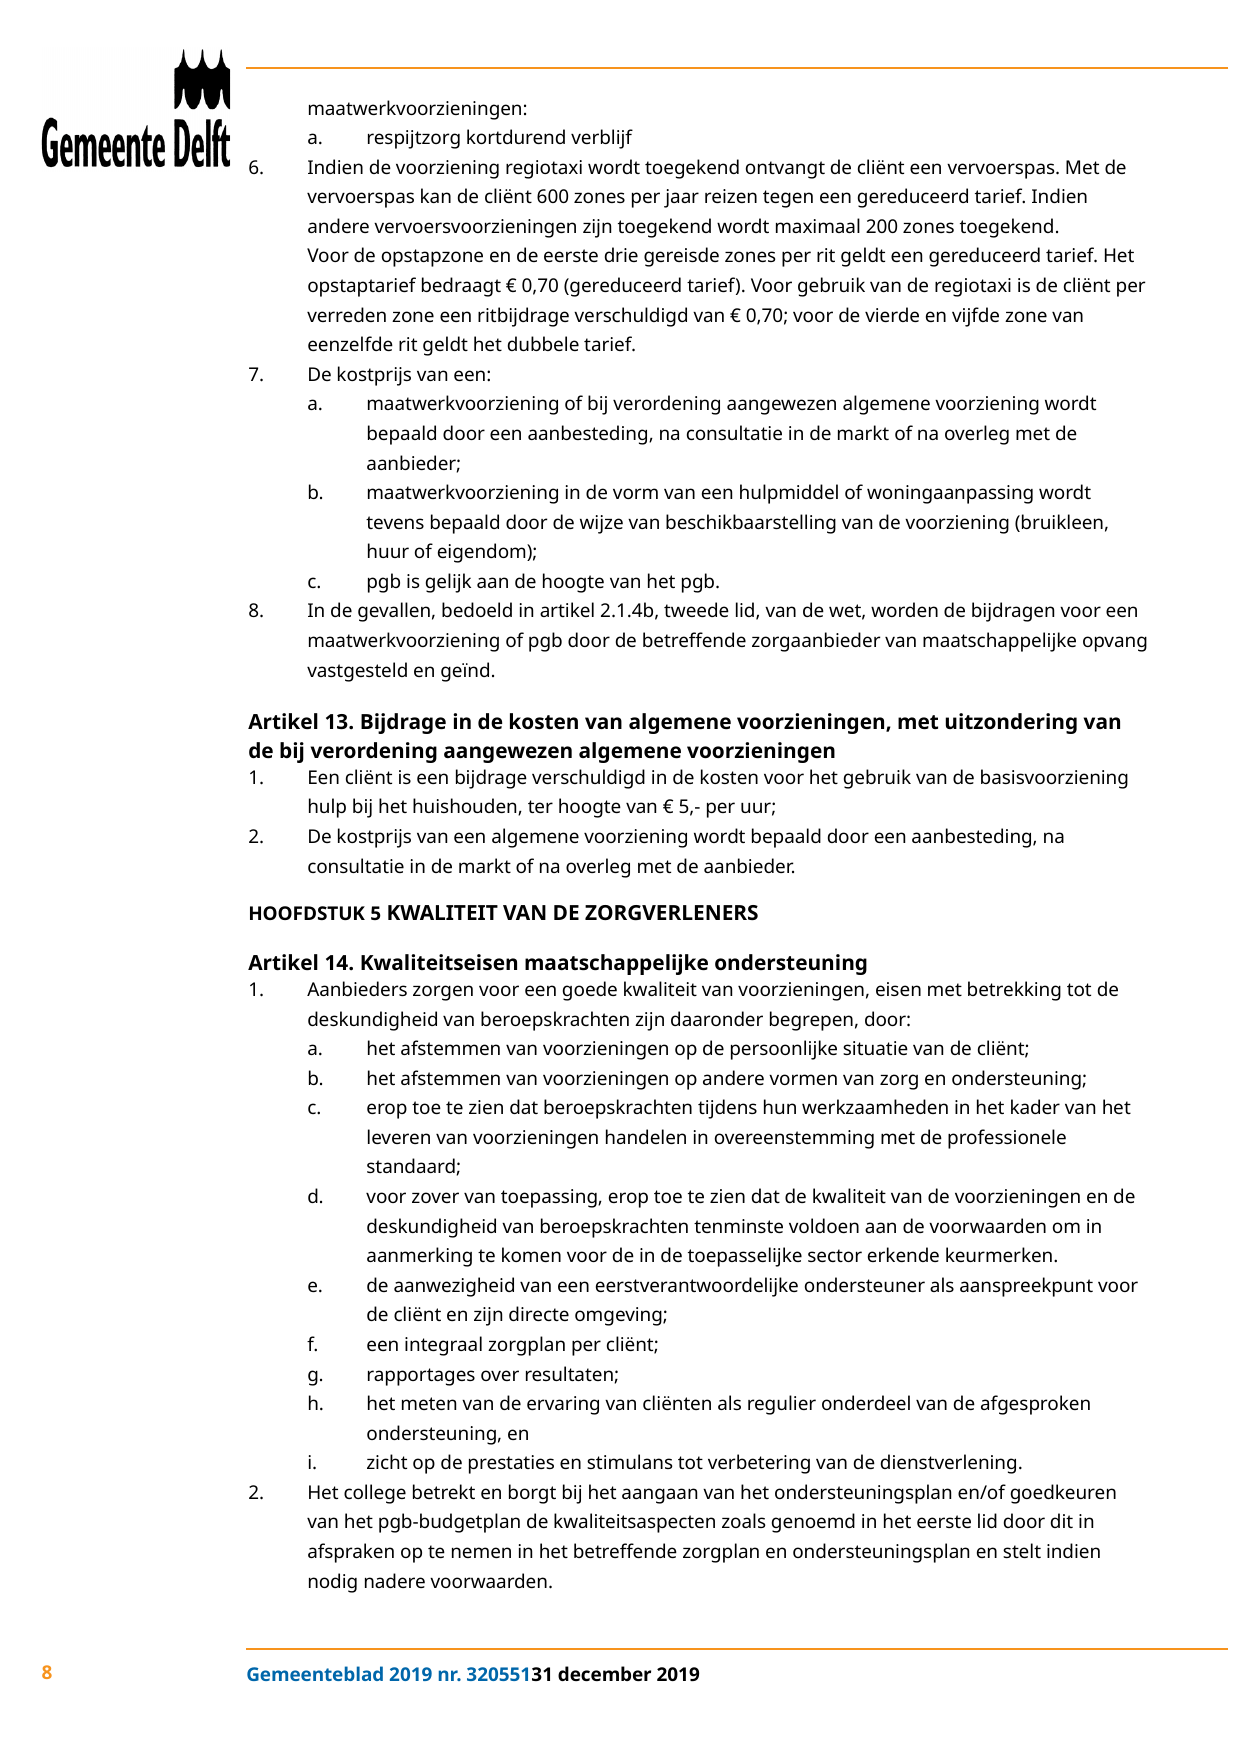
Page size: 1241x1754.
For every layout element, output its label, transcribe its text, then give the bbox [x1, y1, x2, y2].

list de aanwezigheid van een eerstverantwoordelijke ondersteuner als aanspreekpunt voor de cliënt en zijn directe omgeving; [307, 1272, 1152, 1327]
list pgb is gelijk aan de hoogte van het pgb. [307, 568, 1152, 594]
list maatwerkvoorziening of bij verordening aangewezen algemene voorziening wordt bepaald door een aanbesteding, na consultatie in de markt of na overleg met de aanbieder; [307, 391, 1152, 476]
list Het college betrekt en borgt bij het aangaan van het ondersteuningsplan en/of goedkeuren van het pgb-budgetplan de kwaliteitsaspecten zoals genoemd in het eerste lid door dit in afspraken op te nemen in het betreffende zorgplan en ondersteuningsplan en stelt indien nodig nadere voorwaarden. [248, 1479, 1152, 1594]
list het meten van de ervaring van cliënten als regulier onderdeel van de afgesproken ondersteuning, en [307, 1390, 1152, 1446]
list rapportages over resultaten; [307, 1361, 1152, 1387]
list zicht op de prestaties en stimulans tot verbetering van de dienstverlening. [307, 1449, 1152, 1475]
picture [41, 47, 231, 172]
list het afstemmen van voorzieningen op de persoonlijke situatie van de cliënt; [307, 1035, 1152, 1061]
list Een cliënt is een bijdrage verschuldigd in de kosten voor het gebruik van de basisvoorziening hulp bij het huishouden, ter hoogte van € 5,- per uur; [248, 764, 1152, 819]
list respijtzorg kortdurend verblijf [307, 124, 1152, 150]
list Indien de voorziening regiotaxi wordt toegekend ontvangt de cliënt een vervoerspas. Met de vervoerspas kan de cliënt 600 zones per jaar reizen tegen een gereduceerd tarief. Indien andere vervoersvoorzieningen zijn toegekend wordt maximaal 200 zones toegekend. [248, 154, 1152, 239]
text Artikel 14. Kwaliteitseisen maatschappelijke ondersteuning [248, 948, 1152, 976]
list maatwerkvoorziening in de vorm van een hulpmiddel of woningaanpassing wordt tevens bepaald door de wijze van beschikbaarstelling van de voorziening (bruikleen, huur of eigendom); [307, 479, 1152, 564]
list De kostprijs van een: [248, 361, 1152, 387]
list erop toe te zien dat beroepskrachten tijdens hun werkzaamheden in het kader van het leveren van voorzieningen handelen in overeenstemming met de professionele standaard; [307, 1094, 1152, 1179]
list De kostprijs van een algemene voorziening wordt bepaald door een aanbesteding, na consultatie in de markt of na overleg met de aanbieder. [248, 823, 1152, 879]
list Voor de opstapzone en de eerste drie gereisde zones per rit geldt een gereduceerd tarief. Het opstaptarief bedraagt € 0,70 (gereduceerd tarief). Voor gebruik van de regiotaxi is de cliënt per verreden zone een ritbijdrage verschuldigd van € 0,70; voor de vierde en vijfde zone van eenzelfde rit geldt het dubbele tarief. [248, 243, 1152, 357]
text Artikel 13. Bijdrage in de kosten van algemene voorzieningen, met uitzondering van de bij verordening aangewezen algemene voorzieningen [248, 707, 1152, 764]
list In de gevallen, bedoeld in artikel 2.1.4b, tweede lid, van de wet, worden de bijdragen voor een maatwerkvoorziening of pgb door de betreffende zorgaanbieder van maatschappelijke opvang vastgesteld en geïnd. [248, 598, 1152, 683]
list het afstemmen van voorzieningen op andere vormen van zorg en ondersteuning; [307, 1065, 1152, 1091]
text HOOFDSTUK 5 KWALITEIT VAN DE ZORGVERLENERS [248, 898, 1152, 927]
list Aanbieders zorgen voor een goede kwaliteit van voorzieningen, eisen met betrekking tot de deskundigheid van beroepskrachten zijn daaronder begrepen, door: [248, 976, 1152, 1032]
list maatwerkvoorzieningen: [248, 95, 1152, 121]
list voor zover van toepassing, erop toe te zien dat de kwaliteit van de voorzieningen en de deskundigheid van beroepskrachten tenminste voldoen aan de voorwaarden om in aanmerking te komen voor de in de toepasselijke sector erkende keurmerken. [307, 1183, 1152, 1268]
list een integraal zorgplan per cliënt; [307, 1331, 1152, 1357]
